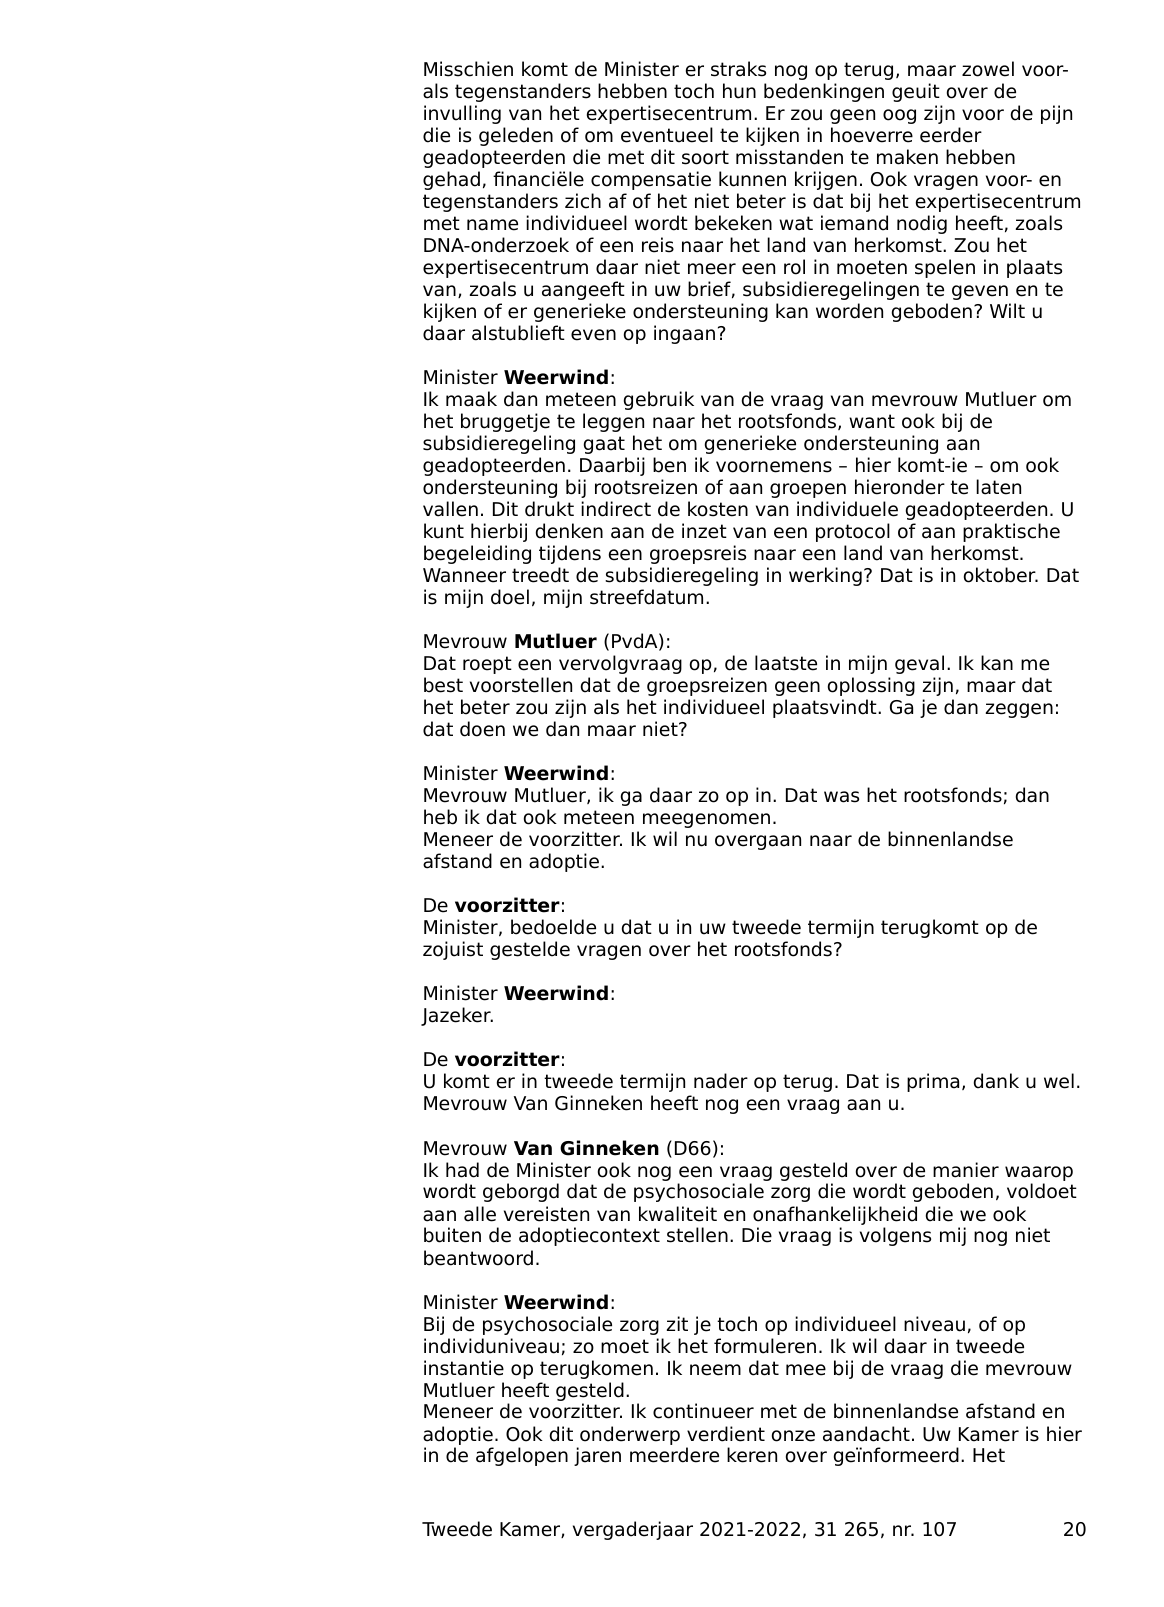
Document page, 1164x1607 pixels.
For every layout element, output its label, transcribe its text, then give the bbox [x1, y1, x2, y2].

text Minister Weerwind: [422, 983, 1087, 1005]
text Minister, bedoelde u dat u in uw tweede termijn terugkomt op de zojuist gestelde vragen over het rootsfonds? [422, 917, 1087, 961]
text De voorzitter: [422, 895, 1087, 917]
text Ik had de Minister ook nog een vraag gesteld over de manier waarop wordt geborgd dat de psychosociale zorg die wordt geboden, voldoet aan alle vereisten van kwaliteit en onafhankelijkheid die we ook buiten de adoptiecontext stellen. Die vraag is volgens mij nog niet beantwoord. [422, 1159, 1087, 1269]
text Misschien komt de Minister er straks nog op terug, maar zowel voor- als tegenstanders hebben toch hun bedenkingen geuit over de invulling van het expertisecentrum. Er zou geen oog zijn voor de pijn die is geleden of om eventueel te kijken in hoeverre eerder geadopteerden die met dit soort misstanden te maken hebben gehad, financiële compensatie kunnen krijgen. Ook vragen voor- en tegenstanders zich af of het niet beter is dat bij het expertisecentrum met name individueel wordt bekeken wat iemand nodig heeft, zoals DNA-onderzoek of een reis naar het land van herkomst. Zou het expertisecentrum daar niet meer een rol in moeten spelen in plaats van, zoals u aangeeft in uw brief, subsidieregelingen te geven en te kijken of er generieke ondersteuning kan worden geboden? Wilt u daar alstublieft even op ingaan? [422, 59, 1087, 345]
text Meneer de voorzitter. Ik continueer met de binnenlandse afstand en adoptie. Ook dit onderwerp verdient onze aandacht. Uw Kamer is hier in de afgelopen jaren meerdere keren over geïnformeerd. Het [422, 1401, 1087, 1467]
text Minister Weerwind: [422, 367, 1087, 389]
text Mevrouw Mutluer (PvdA): [422, 631, 1087, 653]
text Minister Weerwind: [422, 763, 1087, 785]
text Mevrouw Van Ginneken (D66): [422, 1137, 1087, 1159]
text Jazeker. [422, 1005, 1087, 1027]
text Bij de psychosociale zorg zit je toch op individueel niveau, of op individuniveau; zo moet ik het formuleren. Ik wil daar in tweede instantie op terugkomen. Ik neem dat mee bij de vraag die mevrouw Mutluer heeft gesteld. [422, 1313, 1087, 1401]
text Mevrouw Mutluer, ik ga daar zo op in. Dat was het rootsfonds; dan heb ik dat ook meteen meegenomen. [422, 785, 1087, 829]
text Ik maak dan meteen gebruik van de vraag van mevrouw Mutluer om het bruggetje te leggen naar het rootsfonds, want ook bij de subsidieregeling gaat het om generieke ondersteuning aan geadopteerden. Daarbij ben ik voornemens – hier komt-ie – om ook ondersteuning bij rootsreizen of aan groepen hieronder te laten vallen. Dit drukt indirect de kosten van individuele geadopteerden. U kunt hierbij denken aan de inzet van een protocol of aan praktische begeleiding tijdens een groepsreis naar een land van herkomst. Wanneer treedt de subsidieregeling in werking? Dat is in oktober. Dat is mijn doel, mijn streefdatum. [422, 389, 1087, 609]
text Minister Weerwind: [422, 1292, 1087, 1313]
text De voorzitter: [422, 1049, 1087, 1071]
text Meneer de voorzitter. Ik wil nu overgaan naar de binnenlandse afstand en adoptie. [422, 829, 1087, 873]
text Dat roept een vervolgvraag op, de laatste in mijn geval. Ik kan me best voorstellen dat de groepsreizen geen oplossing zijn, maar dat het beter zou zijn als het individueel plaatsvindt. Ga je dan zeggen: dat doen we dan maar niet? [422, 653, 1087, 741]
text U komt er in tweede termijn nader op terug. Dat is prima, dank u wel. Mevrouw Van Ginneken heeft nog een vraag aan u. [422, 1071, 1087, 1115]
